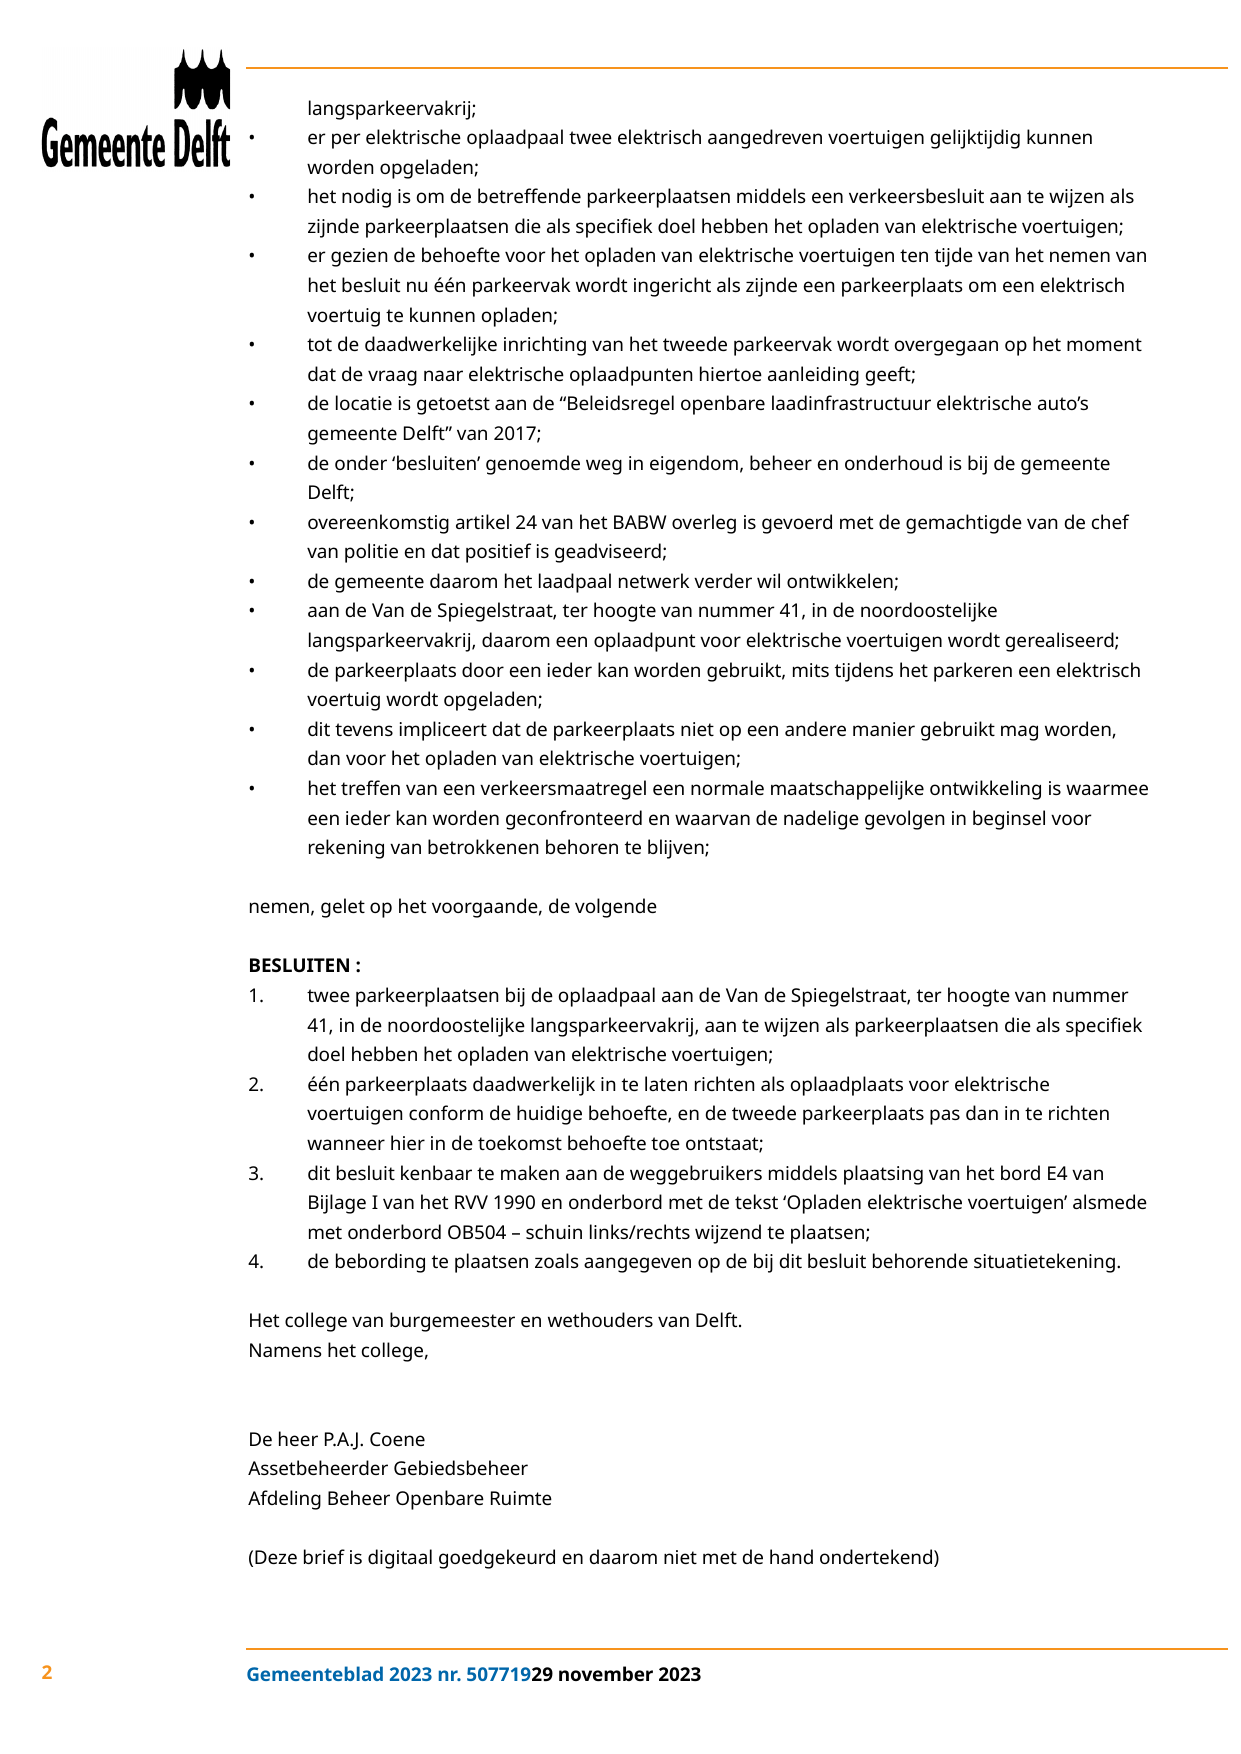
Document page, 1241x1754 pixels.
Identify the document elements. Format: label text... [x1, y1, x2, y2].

list langsparkeervakrij; [248, 95, 1152, 121]
list één parkeerplaats daadwerkelijk in te laten richten als oplaadplaats voor elektrische voertuigen conform de huidige behoefte, en de tweede parkeerplaats pas dan in te richten wanneer hier in de toekomst behoefte toe ontstaat; [248, 1071, 1152, 1156]
list twee parkeerplaatsen bij de oplaadpaal aan de Van de Spiegelstraat, ter hoogte van nummer 41, in de noordoostelijke langsparkeervakrij, aan te wijzen als parkeerplaatsen die als specifiek doel hebben het opladen van elektrische voertuigen; [248, 982, 1152, 1067]
list tot de daadwerkelijke inrichting van het tweede parkeervak wordt overgegaan op het moment dat de vraag naar elektrische oplaadpunten hiertoe aanleiding geeft; [248, 331, 1152, 387]
text nemen, gelet op het voorgaande, de volgende [248, 893, 1152, 919]
list de gemeente daarom het laadpaal netwerk verder wil ontwikkelen; [248, 568, 1152, 594]
text Assetbeheerder Gebiedsbeheer [248, 1456, 1152, 1481]
picture [41, 47, 231, 172]
list de onder ‘besluiten’ genoemde weg in eigendom, beheer en onderhoud is bij de gemeente Delft; [248, 450, 1152, 505]
text Namens het college, [248, 1337, 1152, 1363]
list de parkeerplaats door een ieder kan worden gebruikt, mits tijdens het parkeren een elektrisch voertuig wordt opgeladen; [248, 657, 1152, 712]
list er per elektrische oplaadpaal twee elektrisch aangedreven voertuigen gelijktijdig kunnen worden opgeladen; [248, 124, 1152, 180]
list er gezien de behoefte voor het opladen van elektrische voertuigen ten tijde van het nemen van het besluit nu één parkeervak wordt ingericht als zijnde een parkeerplaats om een elektrisch voertuig te kunnen opladen; [248, 243, 1152, 328]
text (Deze brief is digitaal goedgekeurd en daarom niet met de hand ondertekend) [248, 1544, 1152, 1570]
list het nodig is om de betreffende parkeerplaatsen middels een verkeersbesluit aan te wijzen als zijnde parkeerplaatsen die als specifiek doel hebben het opladen van elektrische voertuigen; [248, 183, 1152, 239]
text Het college van burgemeester en wethouders van Delft. [248, 1308, 1152, 1333]
text De heer P.A.J. Coene [248, 1426, 1152, 1452]
list de locatie is getoetst aan de “Beleidsregel openbare laadinfrastructuur elektrische auto’s gemeente Delft” van 2017; [248, 391, 1152, 446]
list aan de Van de Spiegelstraat, ter hoogte van nummer 41, in de noordoostelijke langsparkeervakrij, daarom een oplaadpunt voor elektrische voertuigen wordt gerealiseerd; [248, 598, 1152, 653]
text Afdeling Beheer Openbare Ruimte [248, 1485, 1152, 1511]
list de bebording te plaatsen zoals aangegeven op de bij dit besluit behorende situatietekening. [248, 1248, 1152, 1274]
list dit tevens impliceert dat de parkeerplaats niet op een andere manier gebruikt mag worden, dan voor het opladen van elektrische voertuigen; [248, 716, 1152, 771]
list het treffen van een verkeersmaatregel een normale maatschappelijke ontwikkeling is waarmee een ieder kan worden geconfronteerd en waarvan de nadelige gevolgen in beginsel voor rekening van betrokkenen behoren te blijven; [248, 775, 1152, 860]
list overeenkomstig artikel 24 van het BABW overleg is gevoerd met de gemachtigde van de chef van politie en dat positief is geadviseerd; [248, 509, 1152, 564]
list dit besluit kenbaar te maken aan de weggebruikers middels plaatsing van het bord E4 van Bijlage I van het RVV 1990 en onderbord met de tekst ‘Opladen elektrische voertuigen’ alsmede met onderbord OB504 – schuin links/rechts wijzend te plaatsen; [248, 1160, 1152, 1245]
text BESLUITEN : [248, 953, 1152, 978]
